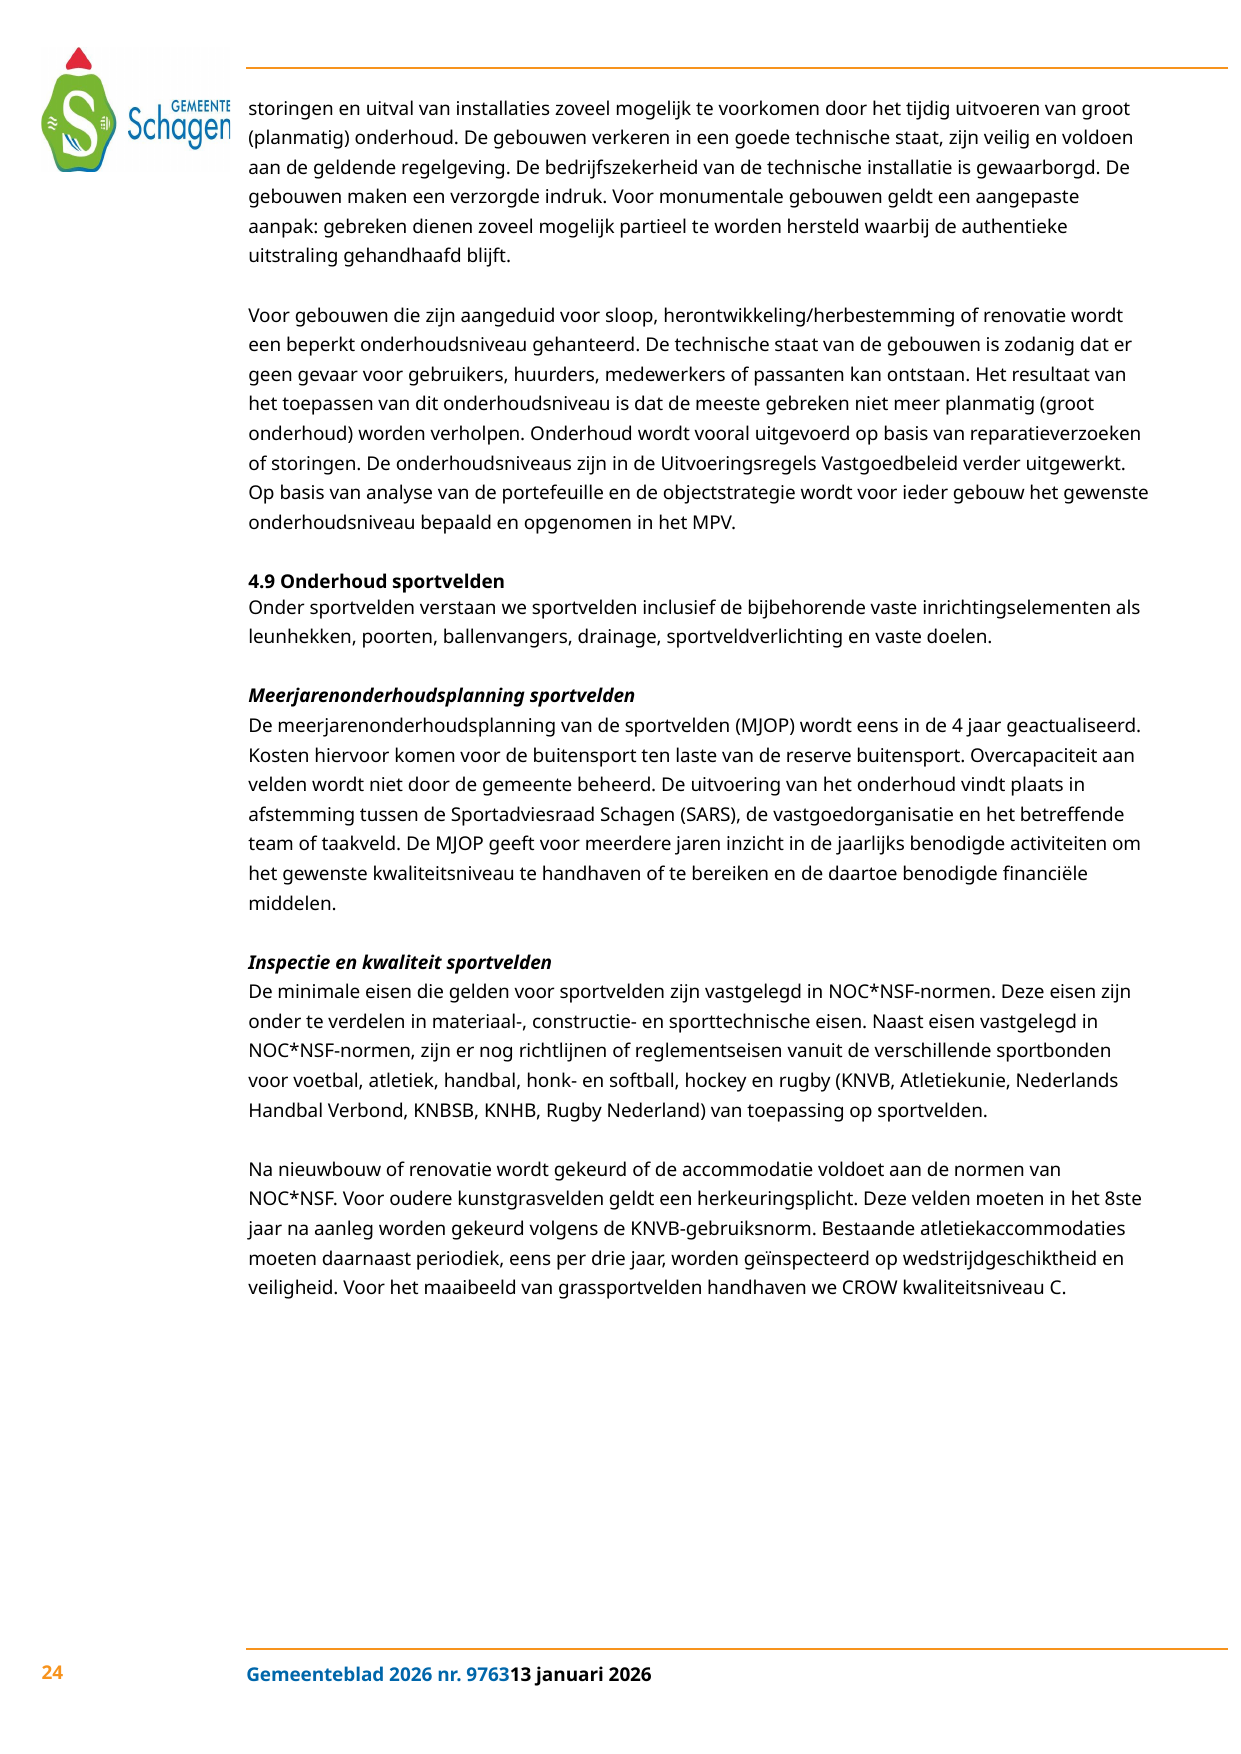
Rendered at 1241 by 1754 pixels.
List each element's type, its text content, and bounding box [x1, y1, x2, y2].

text Voor gebouwen die zijn aangeduid voor sloop, herontwikkeling/herbestemming of renovatie wordt een beperkt onderhoudsniveau gehanteerd. De technische staat van de gebouwen is zodanig dat er geen gevaar voor gebruikers, huurders, medewerkers of passanten kan ontstaan. Het resultaat van het toepassen van dit onderhoudsniveau is dat de meeste gebreken niet meer planmatig (groot onderhoud) worden verholpen. Onderhoud wordt vooral uitgevoerd op basis van reparatieverzoeken of storingen. De onderhoudsniveaus zijn in de Uitvoeringsregels Vastgoedbeleid verder uitgewerkt. Op basis van analyse van de portefeuille en de objectstrategie wordt voor ieder gebouw het gewenste onderhoudsniveau bepaald en opgenomen in het MPV. [248, 302, 1152, 535]
text Onder sportvelden verstaan we sportvelden inclusief de bijbehorende vaste inrichtingselementen als leunhekken, poorten, ballenvangers, drainage, sportveldverlichting en vaste doelen. [248, 594, 1152, 649]
picture [41, 47, 231, 172]
text 4.9 Onderhoud sportvelden [248, 568, 1152, 594]
text Inspectie en kwaliteit sportvelden [248, 949, 1152, 974]
text storingen en uitval van installaties zoveel mogelijk te voorkomen door het tijdig uitvoeren van groot (planmatig) onderhoud. De gebouwen verkeren in een goede technische staat, zijn veilig en voldoen aan de geldende regelgeving. De bedrijfszekerheid van de technische installatie is gewaarborgd. De gebouwen maken een verzorgde indruk. Voor monumentale gebouwen geldt een aangepaste aanpak: gebreken dienen zoveel mogelijk partieel te worden hersteld waarbij de authentieke uitstraling gehandhaafd blijft. [248, 95, 1152, 268]
text Na nieuwbouw of renovatie wordt gekeurd of de accommodatie voldoet aan de normen van NOC*NSF. Voor oudere kunstgrasvelden geldt een herkeuringsplicht. Deze velden moeten in het 8ste jaar na aanleg worden gekeurd volgens de KNVB-gebruiksnorm. Bestaande atletiekaccommodaties moeten daarnaast periodiek, eens per drie jaar, worden geïnspecteerd op wedstrijdgeschiktheid en veiligheid. Voor het maaibeeld van grassportvelden handhaven we CROW kwaliteitsniveau C. [248, 1156, 1152, 1300]
text De meerjarenonderhoudsplanning van de sportvelden (MJOP) wordt eens in de 4 jaar geactualiseerd. Kosten hiervoor komen voor de buitensport ten laste van de reserve buitensport. Overcapaciteit aan velden wordt niet door de gemeente beheerd. De uitvoering van het onderhoud vindt plaats in afstemming tussen de Sportadviesraad Schagen (SARS), de vastgoedorganisatie en het betreffende team of taakveld. De MJOP geeft voor meerdere jaren inzicht in de jaarlijks benodigde activiteiten om het gewenste kwaliteitsniveau te handhaven of te bereiken en de daartoe benodigde financiële middelen. [248, 712, 1152, 915]
text De minimale eisen die gelden voor sportvelden zijn vastgelegd in NOC*NSF-normen. Deze eisen zijn onder te verdelen in materiaal-, constructie- en sporttechnische eisen. Naast eisen vastgelegd in NOC*NSF-normen, zijn er nog richtlijnen of reglementseisen vanuit de verschillende sportbonden voor voetbal, atletiek, handbal, honk- en softball, hockey en rugby (KNVB, Atletiekunie, Nederlands Handbal Verbond, KNBSB, KNHB, Rugby Nederland) van toepassing op sportvelden. [248, 978, 1152, 1122]
text Meerjarenonderhoudsplanning sportvelden [248, 683, 1152, 708]
